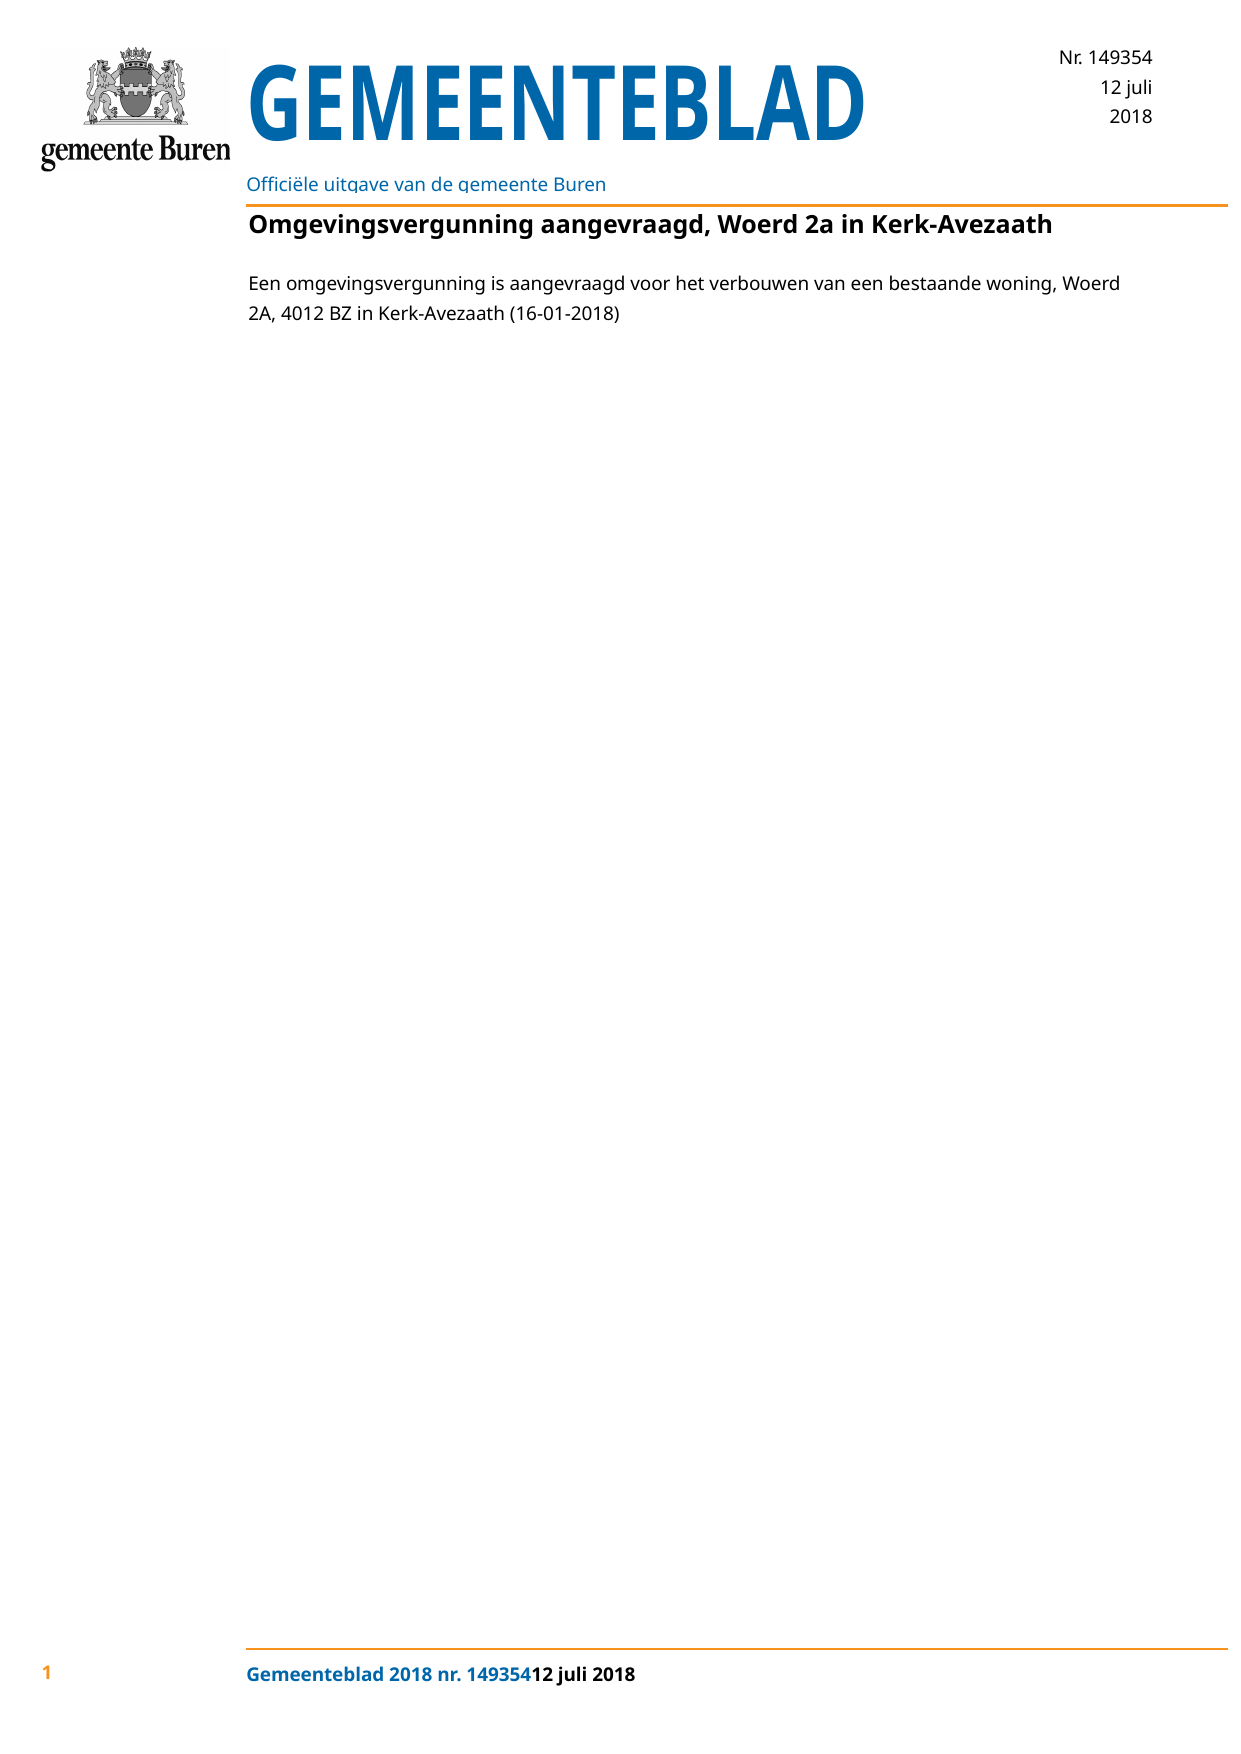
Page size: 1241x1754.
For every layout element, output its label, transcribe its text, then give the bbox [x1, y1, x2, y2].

text Omgevingsvergunning aangevraagd, Woerd 2a in Kerk-Avezaath [248, 207, 1152, 241]
text Een omgevingsvergunning is aangevraagd voor het verbouwen van een bestaande woning, Woerd 2A, 4012 BZ in Kerk-Avezaath (16-01-2018) [248, 270, 1152, 326]
picture [41, 47, 231, 172]
